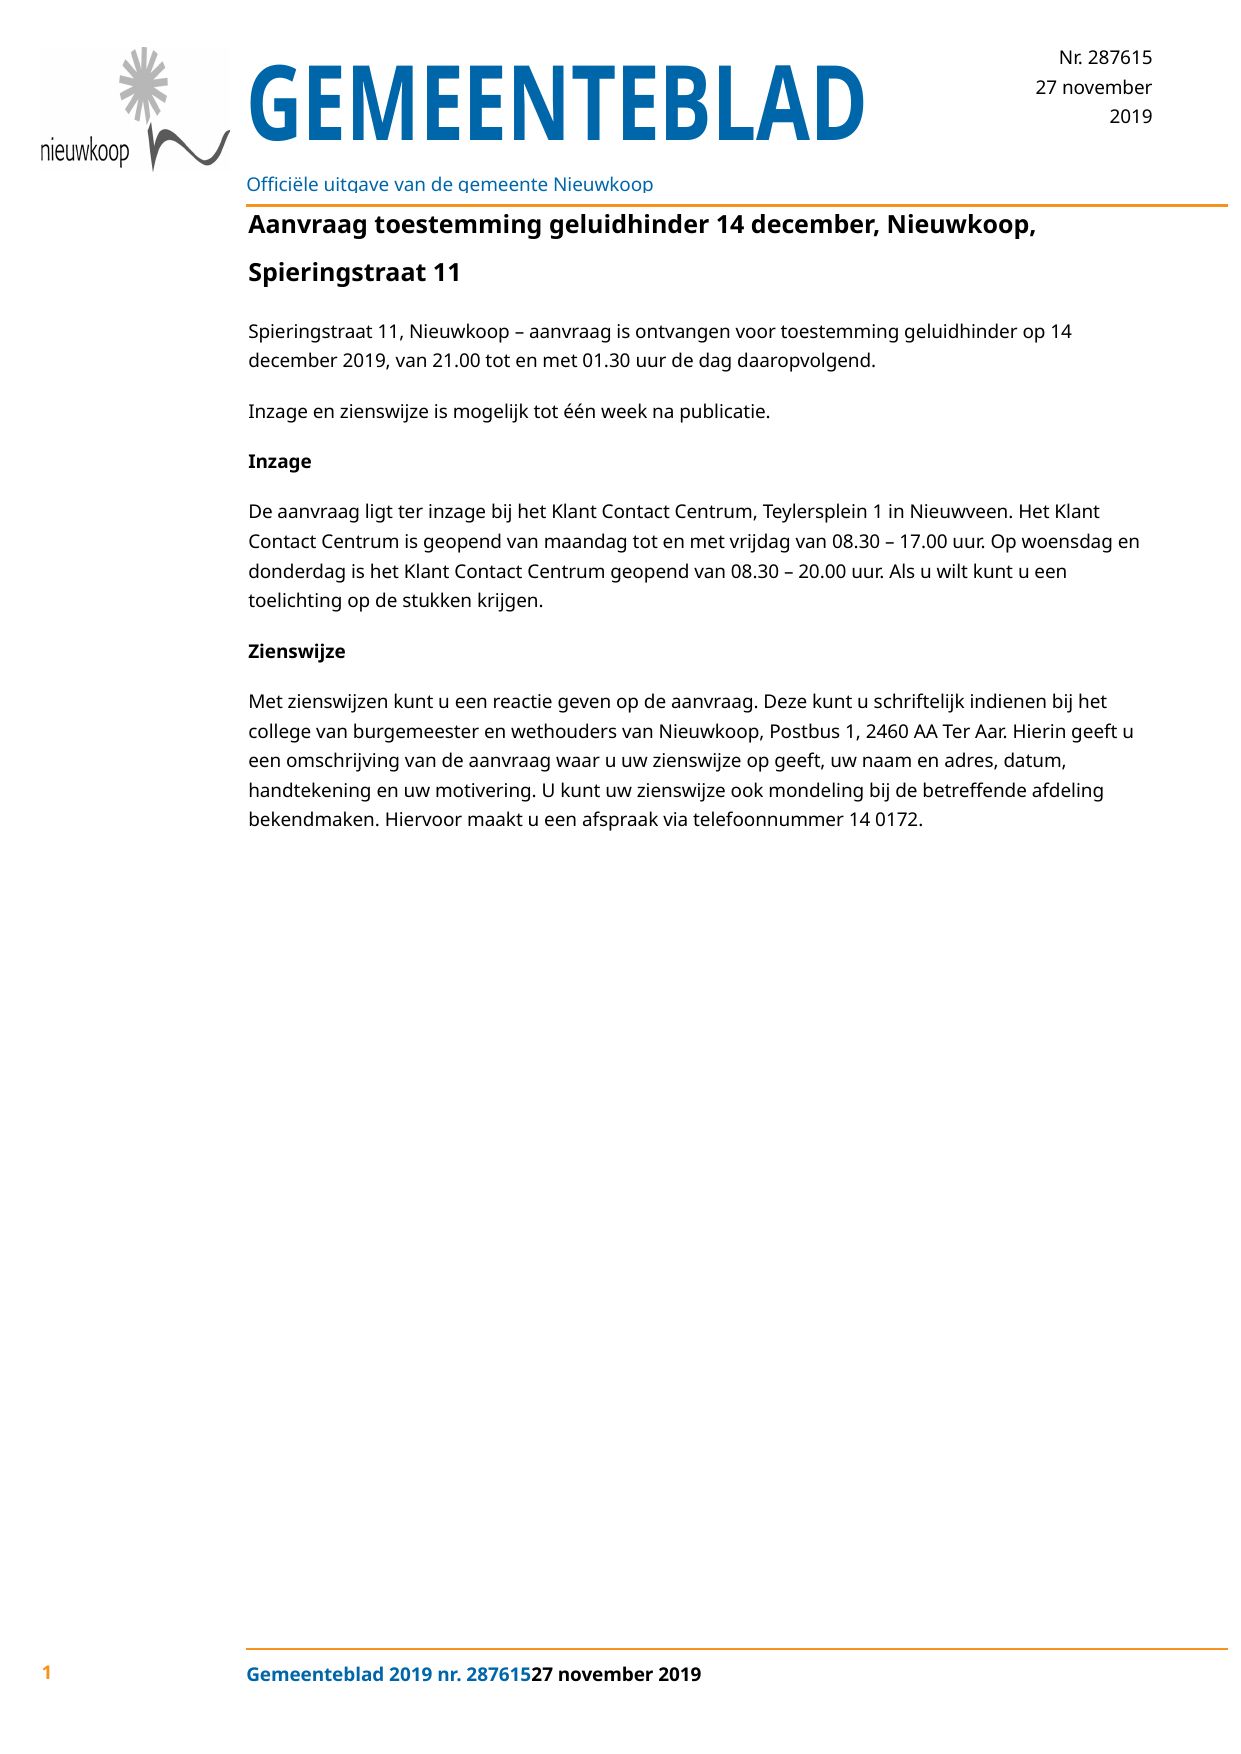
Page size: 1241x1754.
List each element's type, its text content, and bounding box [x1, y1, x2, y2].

text Inzage [248, 448, 1152, 474]
text Zienswijze [248, 638, 1152, 664]
text Met zienswijzen kunt u een reactie geven op de aanvraag. Deze kunt u schriftelijk indienen bij het college van burgemeester en wethouders van Nieuwkoop, Postbus 1, 2460 AA Ter Aar. Hierin geeft u een omschrijving van de aanvraag waar u uw zienswijze op geeft, uw naam en adres, datum, handtekening en uw motivering. U kunt uw zienswijze ook mondeling bij de betreffende afdeling bekendmaken. Hiervoor maakt u een afspraak via telefoonnummer 14 0172. [248, 688, 1152, 832]
text Inzage en zienswijze is mogelijk tot één week na publicatie. [248, 398, 1152, 424]
text Aanvraag toestemming geluidhinder 14 december, Nieuwkoop, Spieringstraat 11 [248, 207, 1152, 288]
text De aanvraag ligt ter inzage bij het Klant Contact Centrum, Teylersplein 1 in Nieuwveen. Het Klant Contact Centrum is geopend van maandag tot en met vrijdag van 08.30 – 17.00 uur. Op woensdag en donderdag is het Klant Contact Centrum geopend van 08.30 – 20.00 uur. Als u wilt kunt u een toelichting op de stukken krijgen. [248, 499, 1152, 613]
text Spieringstraat 11, Nieuwkoop – aanvraag is ontvangen voor toestemming geluidhinder op 14 december 2019, van 21.00 tot en met 01.30 uur de dag daaropvolgend. [248, 318, 1152, 373]
picture [41, 47, 231, 172]
